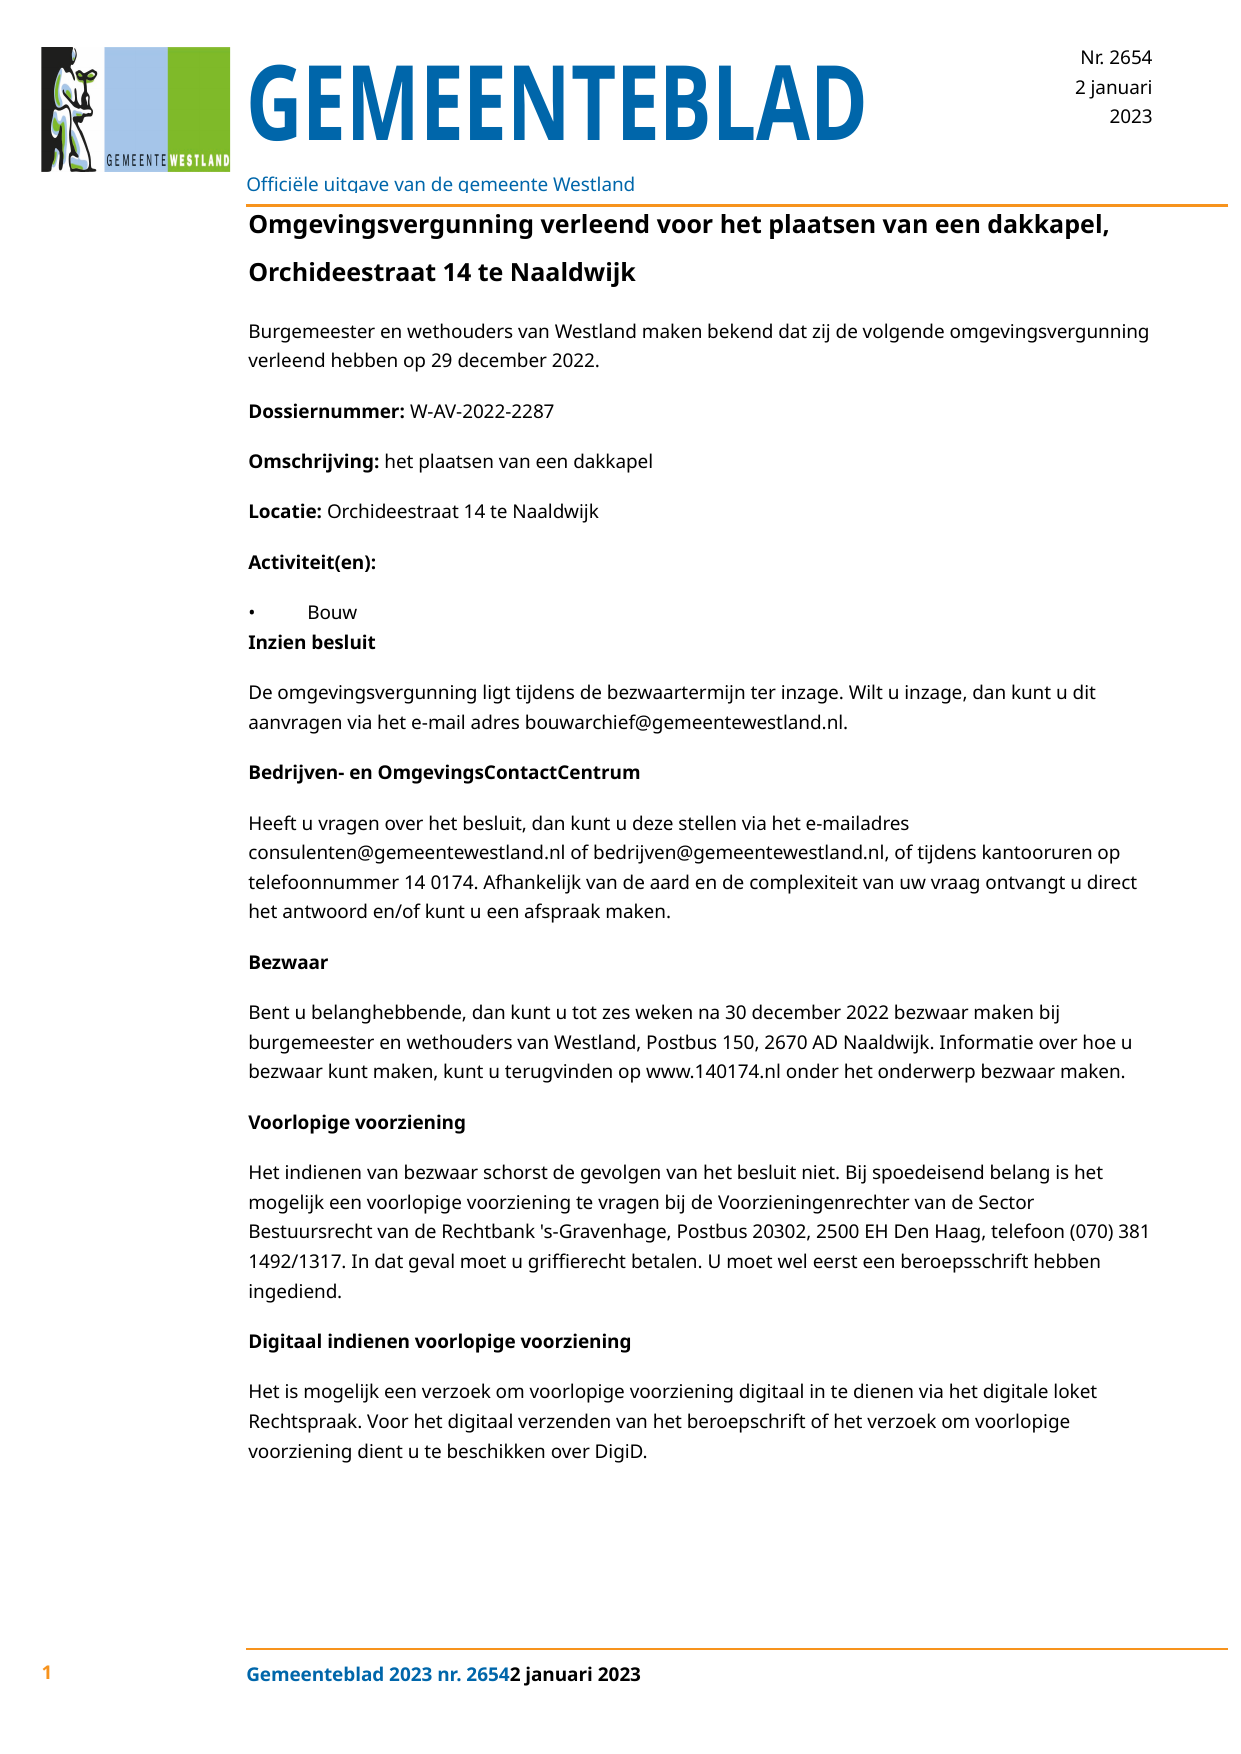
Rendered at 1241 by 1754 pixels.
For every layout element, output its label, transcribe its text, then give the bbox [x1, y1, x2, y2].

text Activiteit(en): [248, 549, 1152, 575]
text Bent u belanghebbende, dan kunt u tot zes weken na 30 december 2022 bezwaar maken bij burgemeester en wethouders van Westland, Postbus 150, 2670 AD Naaldwijk. Informatie over hoe u bezwaar kunt maken, kunt u terugvinden op www.140174.nl onder het onderwerp bezwaar maken. [248, 999, 1152, 1084]
text Locatie: Orchideestraat 14 te Naaldwijk [248, 499, 1152, 524]
text Dossiernummer: W-AV-2022-2287 [248, 398, 1152, 424]
text Het is mogelijk een verzoek om voorlopige voorziening digitaal in te dienen via het digitale loket Rechtspraak. Voor het digitaal verzenden van het beroepschrift of het verzoek om voorlopige voorziening dient u te beschikken over DigiD. [248, 1379, 1152, 1464]
text Inzien besluit [248, 629, 1152, 655]
text Burgemeester en wethouders van Westland maken bekend dat zij de volgende omgevingsvergunning verleend hebben op 29 december 2022. [248, 318, 1152, 373]
text Het indienen van bezwaar schorst de gevolgen van het besluit niet. Bij spoedeisend belang is het mogelijk een voorlopige voorziening te vragen bij de Voorzieningenrechter van de Sector Bestuursrecht van de Rechtbank 's-Gravenhage, Postbus 20302, 2500 EH Den Haag, telefoon (070) 381 1492/1317. In dat geval moet u griffierecht betalen. U moet wel eerst een beroepsschrift hebben ingediend. [248, 1159, 1152, 1304]
text Voorlopige voorziening [248, 1109, 1152, 1135]
picture [41, 47, 231, 172]
text Bedrijven- en OmgevingsContactCentrum [248, 759, 1152, 785]
text Omgevingsvergunning verleend voor het plaatsen van een dakkapel, Orchideestraat 14 te Naaldwijk [248, 207, 1152, 288]
text Heeft u vragen over het besluit, dan kunt u deze stellen via het e-mailadres consulenten@gemeentewestland.nl of bedrijven@gemeentewestland.nl, of tijdens kantooruren op telefoonnummer 14 0174. Afhankelijk van de aard en de complexiteit van uw vraag ontvangt u direct het antwoord en/of kunt u een afspraak maken. [248, 810, 1152, 924]
text Omschrijving: het plaatsen van een dakkapel [248, 448, 1152, 474]
list Bouw [248, 599, 1152, 625]
text De omgevingsvergunning ligt tijdens de bezwaartermijn ter inzage. Wilt u inzage, dan kunt u dit aanvragen via het e-mail adres bouwarchief@gemeentewestland.nl. [248, 679, 1152, 735]
text Bezwaar [248, 949, 1152, 975]
text Digitaal indienen voorlopige voorziening [248, 1328, 1152, 1354]
